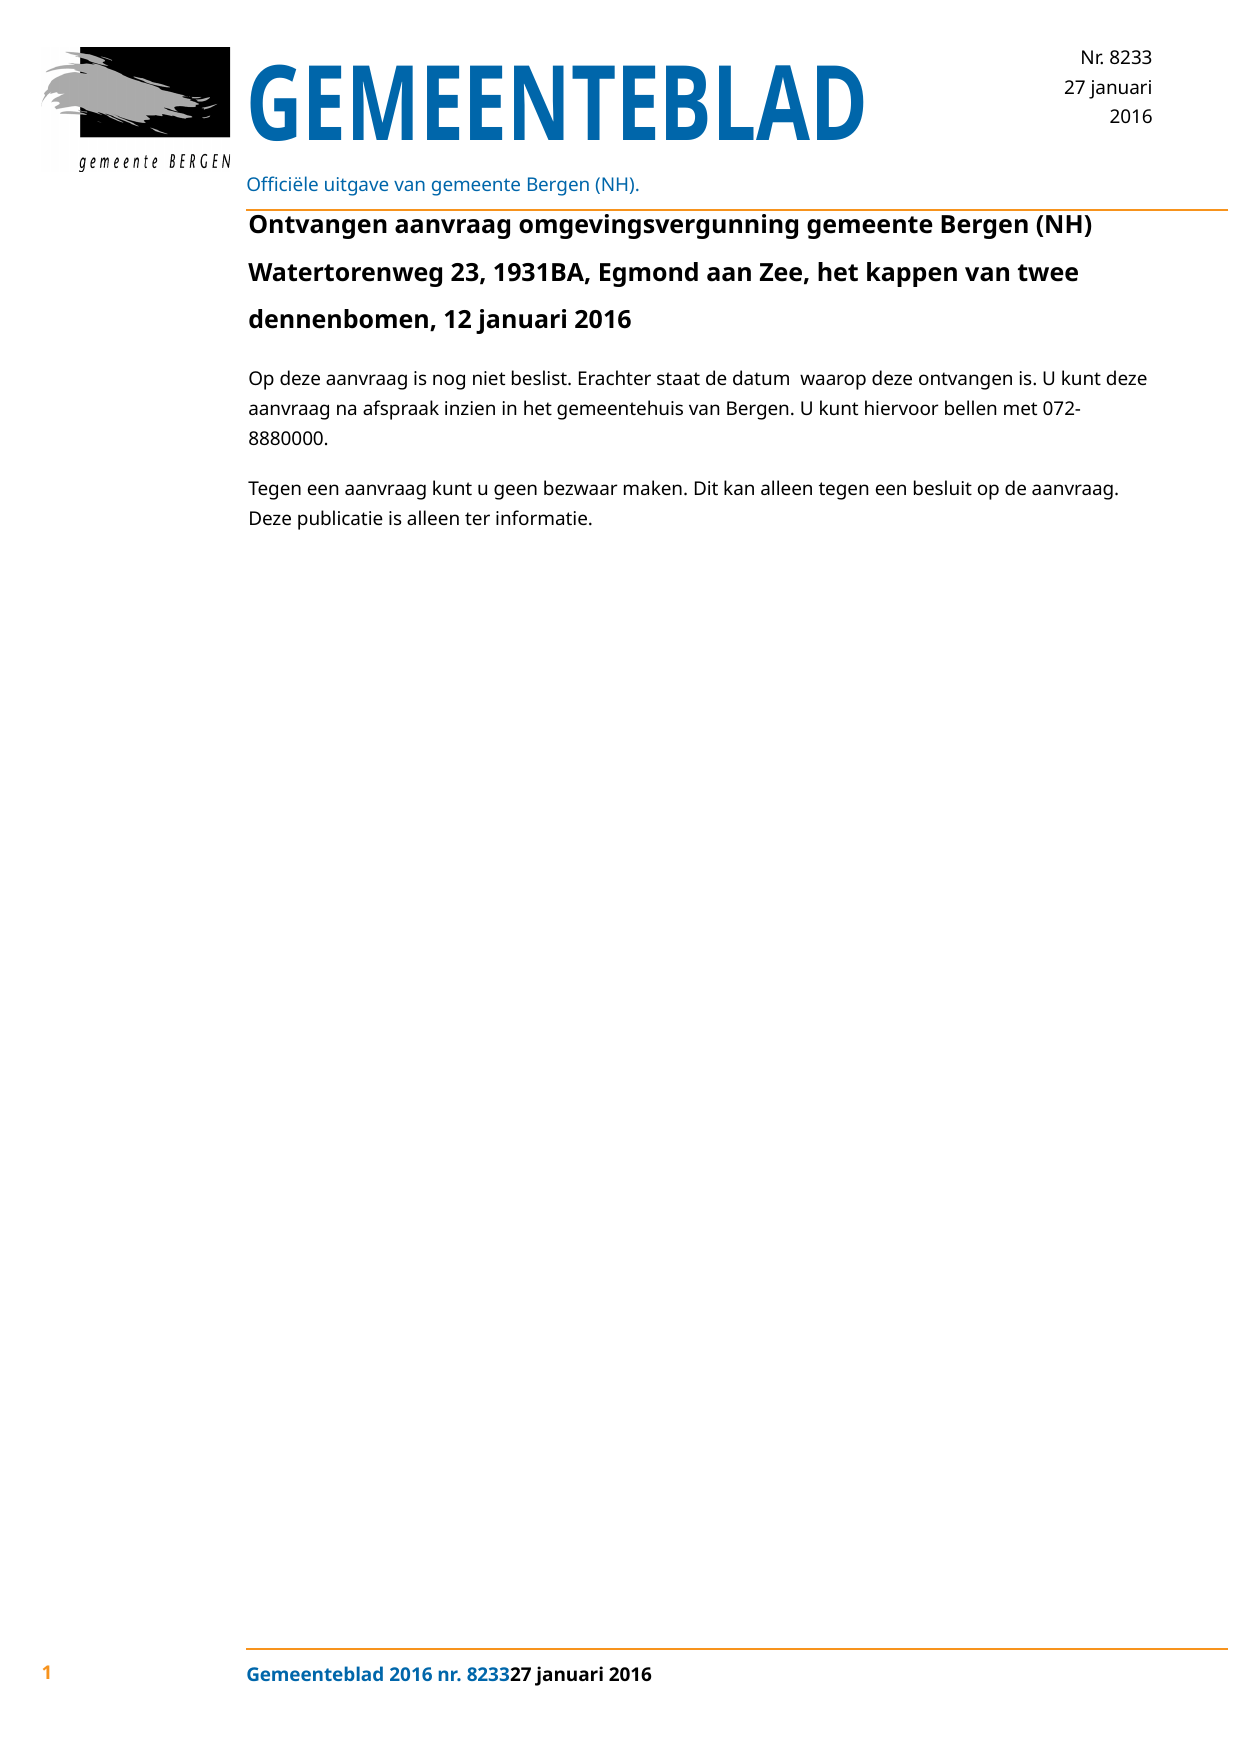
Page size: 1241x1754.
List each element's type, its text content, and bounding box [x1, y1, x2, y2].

text Ontvangen aanvraag omgevingsvergunning gemeente Bergen (NH) Watertorenweg 23, 1931BA, Egmond aan Zee, het kappen van twee dennenbomen, 12 januari 2016 [248, 211, 1152, 336]
picture [41, 47, 231, 172]
text Op deze aanvraag is nog niet beslist. Erachter staat de datum waarop deze ontvangen is. U kunt deze aanvraag na afspraak inzien in het gemeentehuis van Bergen. U kunt hiervoor bellen met 072-8880000. [248, 366, 1152, 450]
text Tegen een aanvraag kunt u geen bezwaar maken. Dit kan alleen tegen een besluit op de aanvraag. Deze publicatie is alleen ter informatie. [248, 475, 1152, 530]
